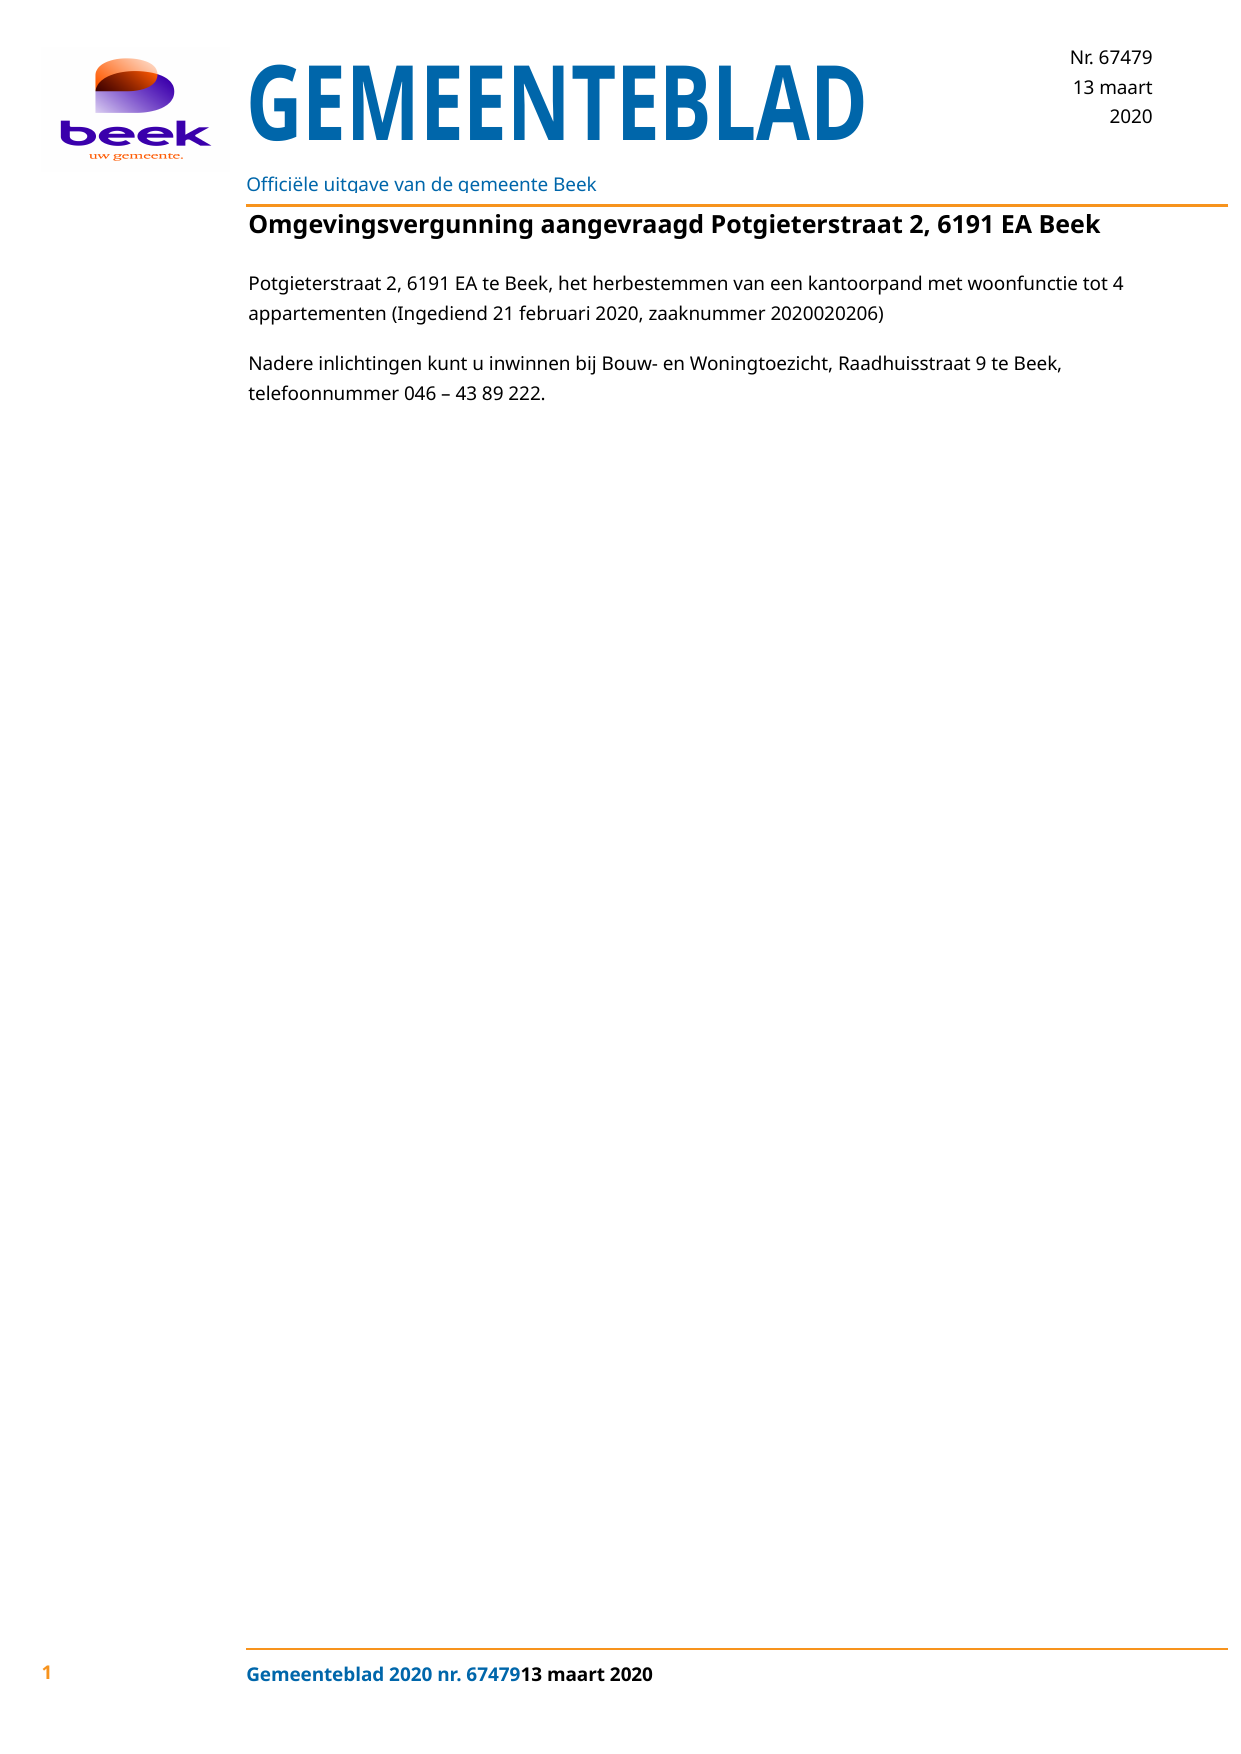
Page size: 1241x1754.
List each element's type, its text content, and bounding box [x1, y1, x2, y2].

picture [41, 47, 231, 172]
text Nadere inlichtingen kunt u inwinnen bij Bouw- en Woningtoezicht, Raadhuisstraat 9 te Beek, telefoonnummer 046 – 43 89 222. [248, 350, 1152, 406]
text Potgieterstraat 2, 6191 EA te Beek, het herbestemmen van een kantoorpand met woonfunctie tot 4 appartementen (Ingediend 21 februari 2020, zaaknummer 2020020206) [248, 270, 1152, 326]
text Omgevingsvergunning aangevraagd Potgieterstraat 2, 6191 EA Beek [248, 207, 1152, 241]
